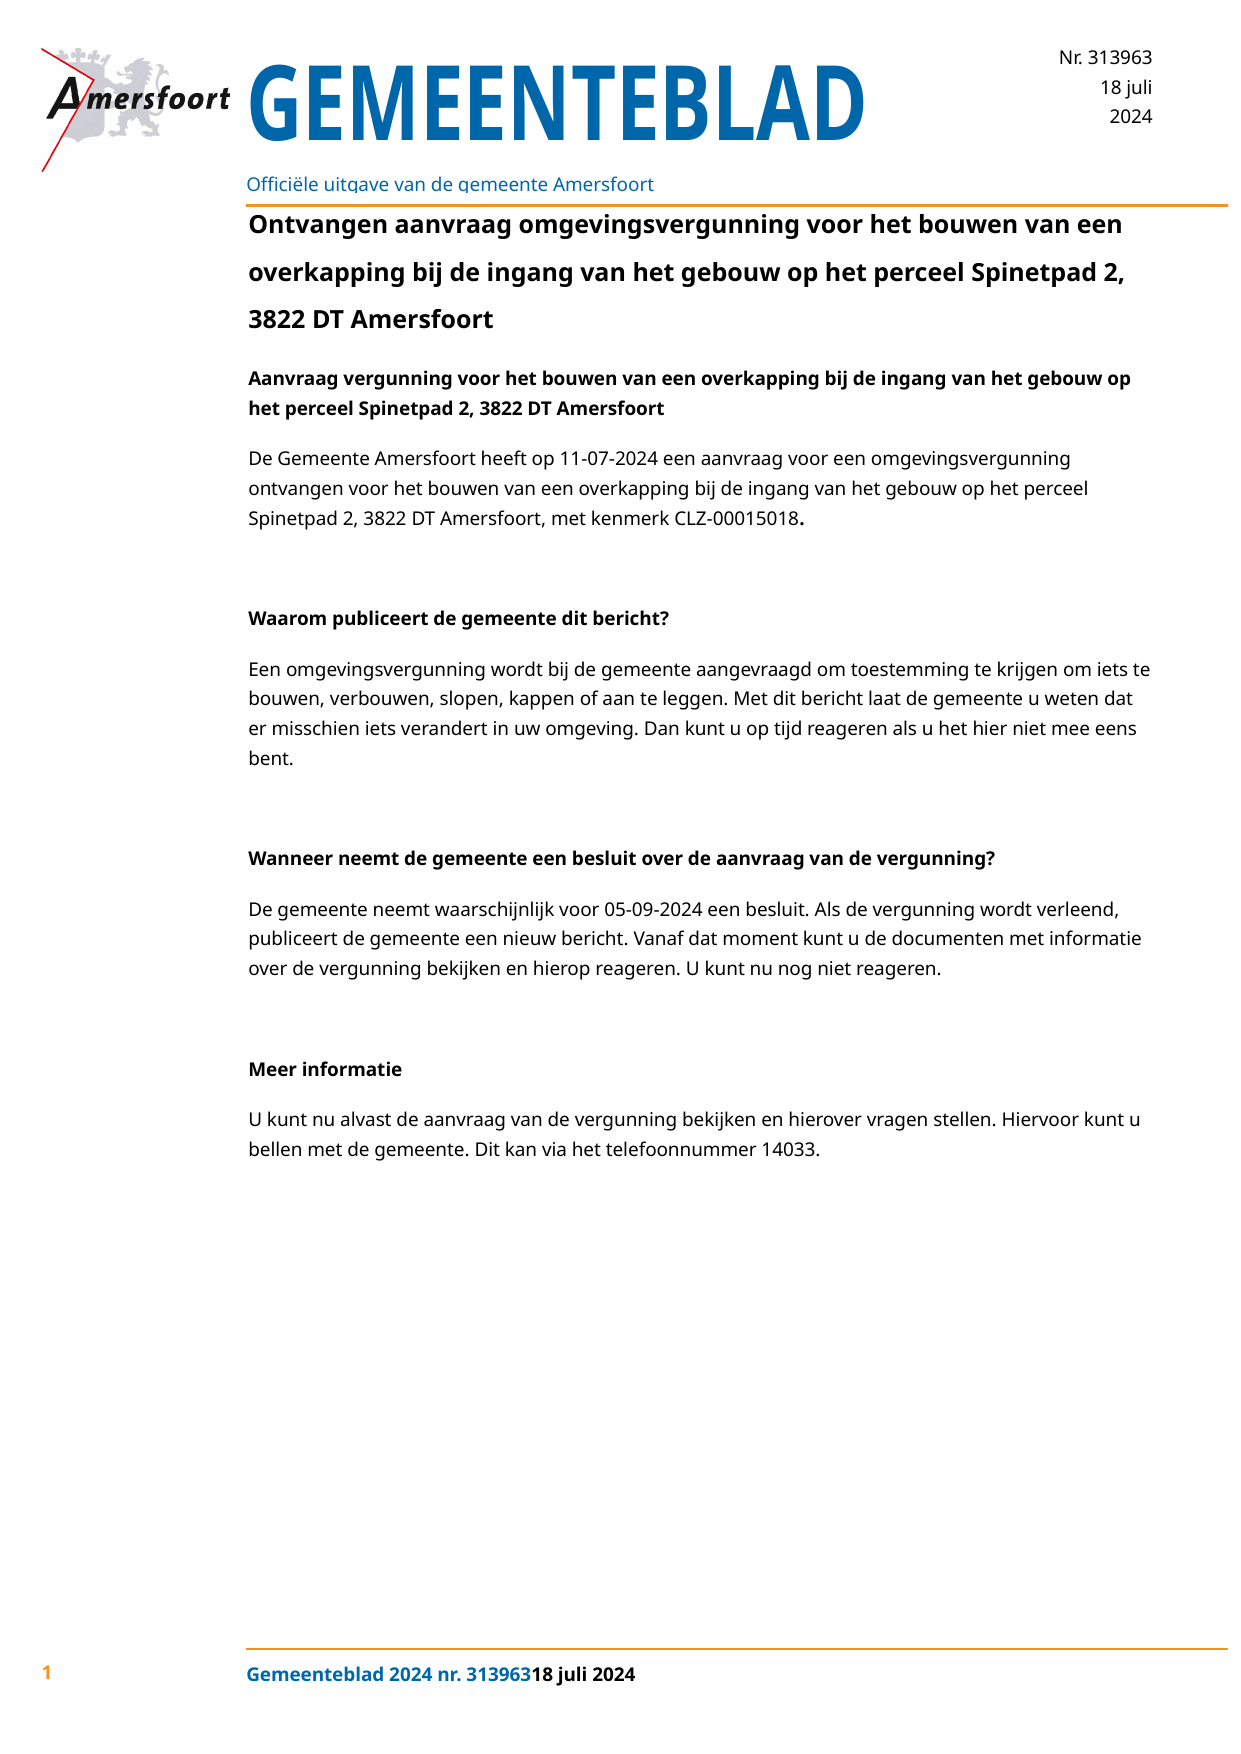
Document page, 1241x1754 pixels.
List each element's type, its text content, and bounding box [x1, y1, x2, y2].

text Meer informatie [248, 1056, 1152, 1082]
text U kunt nu alvast de aanvraag van de vergunning bekijken en hierover vragen stellen. Hiervoor kunt u bellen met de gemeente. Dit kan via het telefoonnummer 14033. [248, 1106, 1152, 1162]
picture [41, 47, 231, 172]
text Waarom publiceert de gemeente dit bericht? [248, 606, 1152, 631]
text Aanvraag vergunning voor het bouwen van een overkapping bij de ingang van het gebouw op het perceel Spinetpad 2, 3822 DT Amersfoort [248, 366, 1152, 421]
text Wanneer neemt de gemeente een besluit over de aanvraag van de vergunning? [248, 846, 1152, 871]
text Een omgevingsvergunning wordt bij de gemeente aangevraagd om toestemming te krijgen om iets te bouwen, verbouwen, slopen, kappen of aan te leggen. Met dit bericht laat de gemeente u weten dat er misschien iets verandert in uw omgeving. Dan kunt u op tijd reageren als u het hier niet mee eens bent. [248, 656, 1152, 770]
text De gemeente neemt waarschijnlijk voor 05-09-2024 een besluit. Als de vergunning wordt verleend, publiceert de gemeente een nieuw bericht. Vanaf dat moment kunt u de documenten met informatie over de vergunning bekijken en hierop reageren. U kunt nu nog niet reageren. [248, 896, 1152, 981]
text De Gemeente Amersfoort heeft op 11-07-2024 een aanvraag voor een omgevingsvergunning ontvangen voor het bouwen van een overkapping bij de ingang van het gebouw op het perceel Spinetpad 2, 3822 DT Amersfoort, met kenmerk CLZ-00015018. [248, 446, 1152, 530]
text Ontvangen aanvraag omgevingsvergunning voor het bouwen van een overkapping bij de ingang van het gebouw op het perceel Spinetpad 2, 3822 DT Amersfoort [248, 207, 1152, 336]
